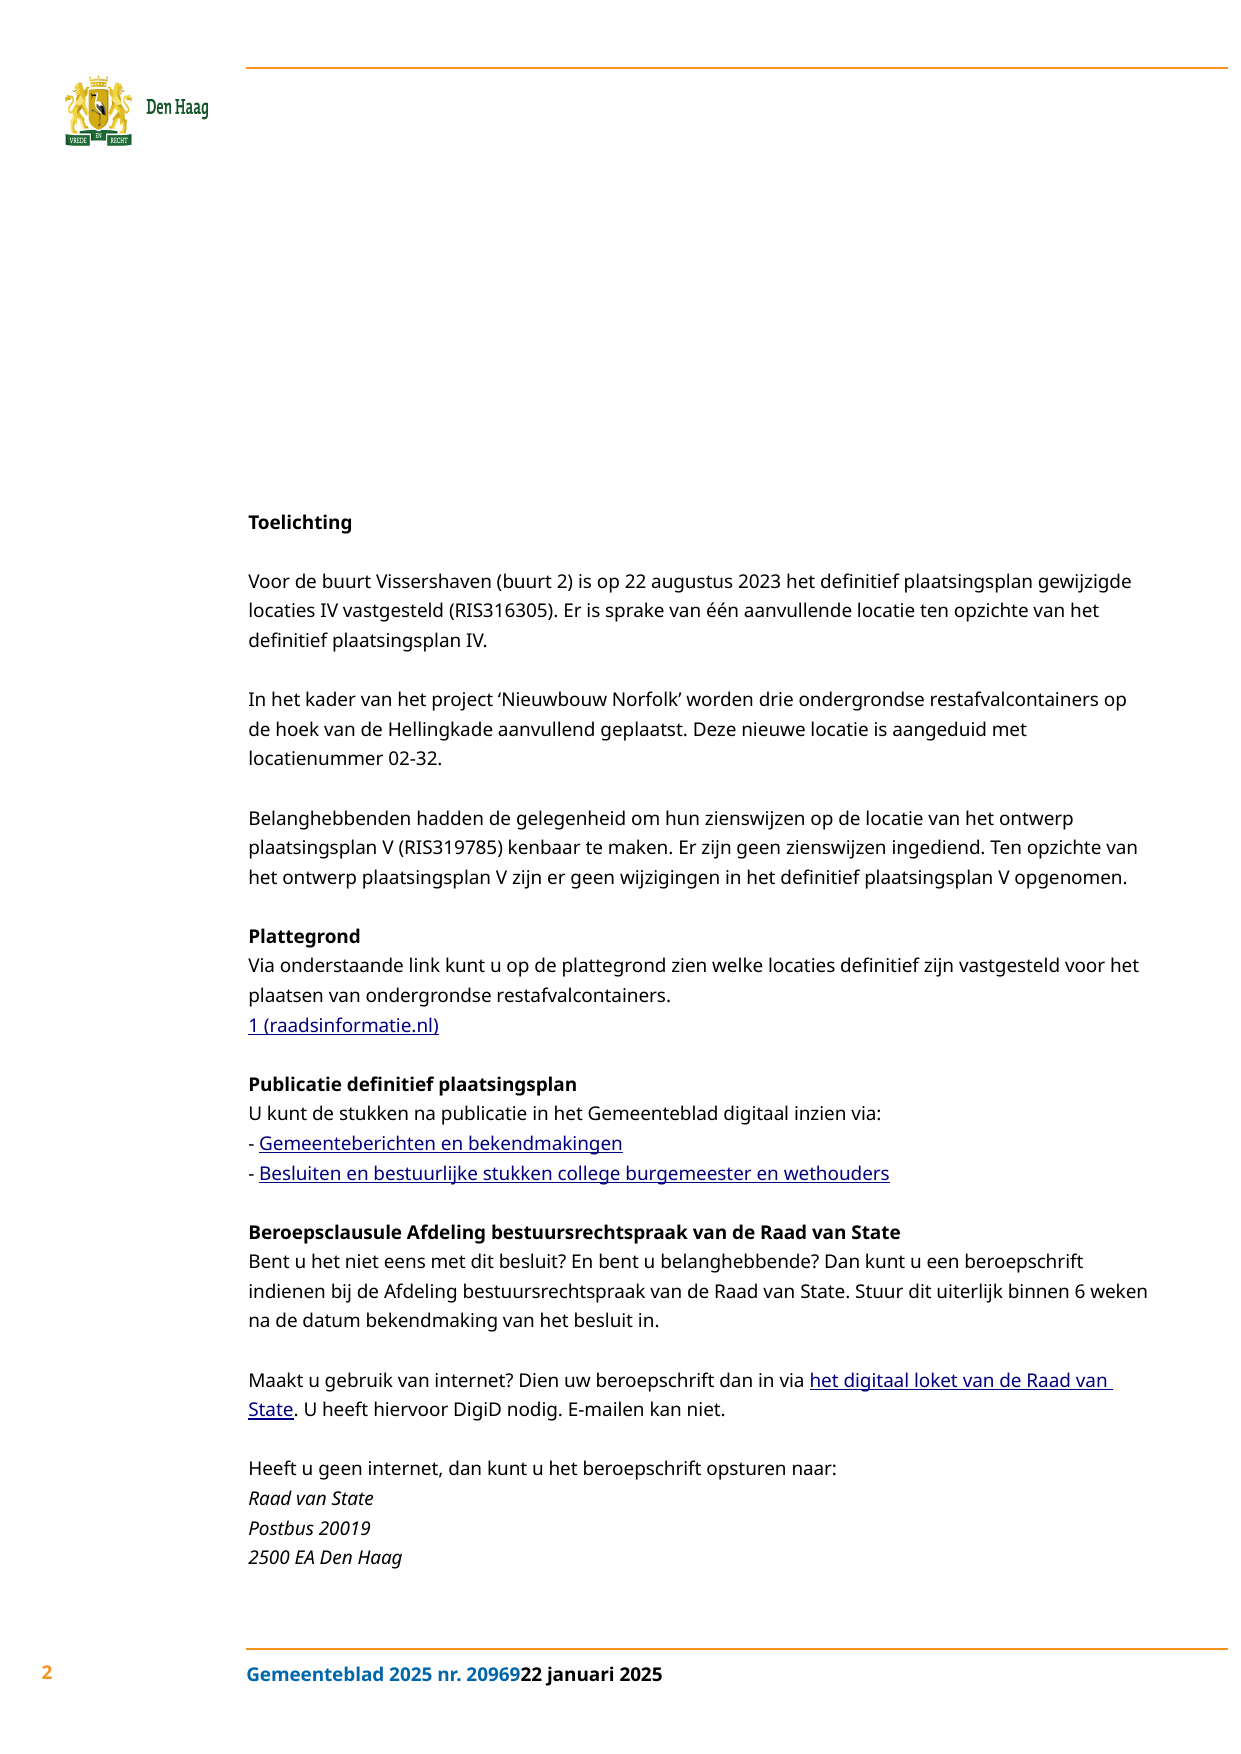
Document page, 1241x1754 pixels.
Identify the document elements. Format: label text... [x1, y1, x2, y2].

text Beroepsclausule Afdeling bestuursrechtspraak van de Raad van State [248, 1219, 1152, 1245]
text Belanghebbenden hadden de gelegenheid om hun zienswijzen op de locatie van het ontwerp plaatsingsplan V (RIS319785) kenbaar te maken. Er zijn geen zienswijzen ingediend. Ten opzichte van het ontwerp plaatsingsplan V zijn er geen wijzigingen in het definitief plaatsingsplan V opgenomen. [248, 805, 1152, 890]
picture [41, 47, 231, 172]
text In het kader van het project ‘Nieuwbouw Norfolk’ worden drie ondergrondse restafvalcontainers op de hoek van de Hellingkade aanvullend geplaatst. Deze nieuwe locatie is aangeduid met locatienummer 02-32. [248, 686, 1152, 771]
text Toelichting [248, 509, 1152, 535]
text Publicatie definitief plaatsingsplan [248, 1071, 1152, 1097]
text Bent u het niet eens met dit besluit? En bent u belanghebbende? Dan kunt u een beroepschrift indienen bij de Afdeling bestuursrechtspraak van de Raad van State. Stuur dit uiterlijk binnen 6 weken na de datum bekendmaking van het besluit in. [248, 1248, 1152, 1333]
text 2500 EA Den Haag [248, 1544, 1152, 1570]
text - Gemeenteberichten en bekendmakingen [248, 1130, 1152, 1156]
text U kunt de stukken na publicatie in het Gemeenteblad digitaal inzien via: [248, 1101, 1152, 1126]
text 1 (raadsinformatie.nl) [248, 1012, 1152, 1038]
text Via onderstaande link kunt u op de plattegrond zien welke locaties definitief zijn vastgesteld voor het plaatsen van ondergrondse restafvalcontainers. [248, 953, 1152, 1008]
text Voor de buurt Vissershaven (buurt 2) is op 22 augustus 2023 het definitief plaatsingsplan gewijzigde locaties IV vastgesteld (RIS316305). Er is sprake van één aanvullende locatie ten opzichte van het definitief plaatsingsplan IV. [248, 568, 1152, 653]
text Plattegrond [248, 923, 1152, 949]
text Heeft u geen internet, dan kunt u het beroepschrift opsturen naar: [248, 1456, 1152, 1481]
text Raad van State [248, 1485, 1152, 1511]
text - Besluiten en bestuurlijke stukken college burgemeester en wethouders [248, 1160, 1152, 1186]
text Postbus 20019 [248, 1515, 1152, 1541]
text Maakt u gebruik van internet? Dien uw beroepschrift dan in via het digitaal loket van de Raad van State. U heeft hiervoor DigiD nodig. E-mailen kan niet. [248, 1367, 1152, 1422]
